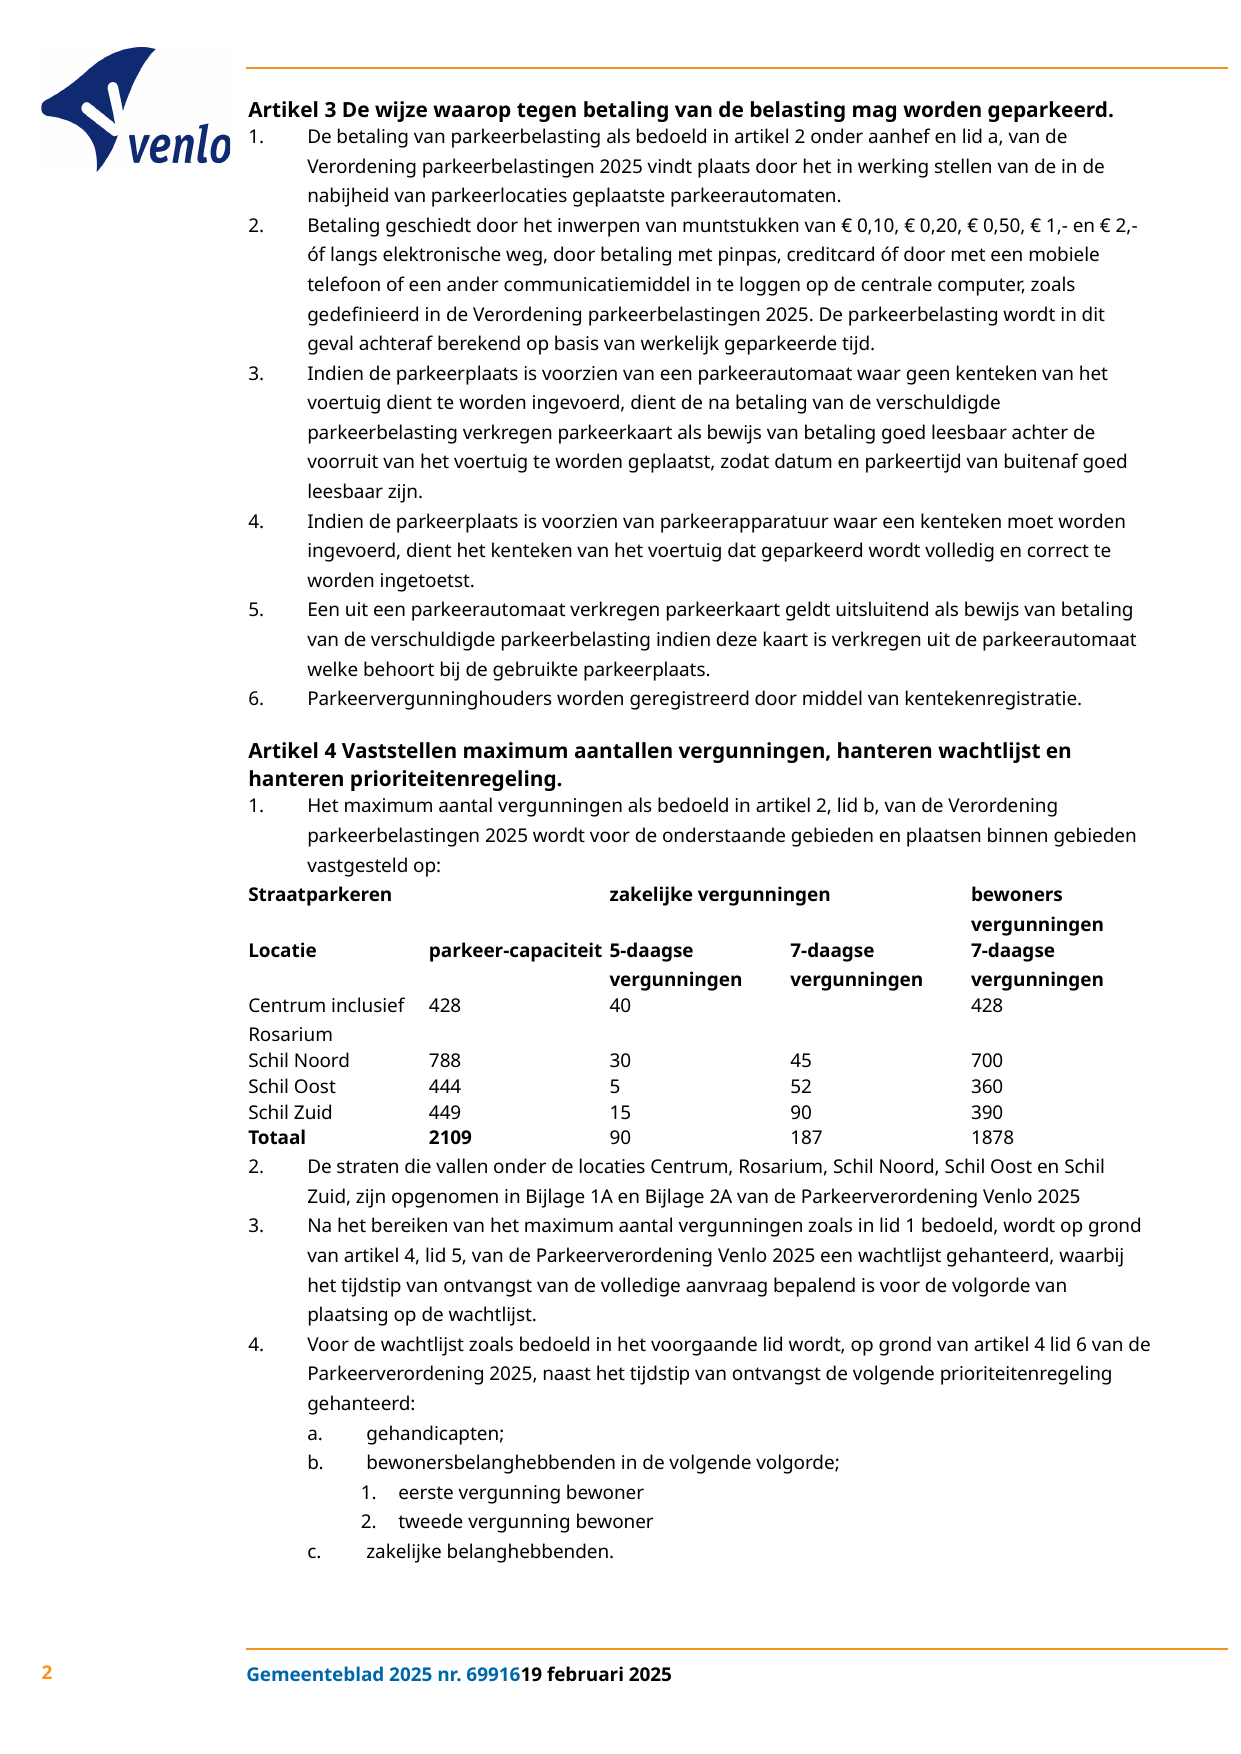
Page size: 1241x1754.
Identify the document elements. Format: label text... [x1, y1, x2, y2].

list Indien de parkeerplaats is voorzien van een parkeerautomaat waar geen kenteken van het voertuig dient te worden ingevoerd, dient de na betaling van de verschuldigde parkeerbelasting verkregen parkeerkaart als bewijs van betaling goed leesbaar achter de voorruit van het voertuig te worden geplaatst, zodat datum en parkeertijd van buitenaf goed leesbaar zijn. [248, 360, 1152, 504]
list bewonersbelanghebbenden in de volgende volgorde; [307, 1449, 1152, 1475]
table_cell 428 [429, 992, 609, 1047]
list gehandicapten; [307, 1420, 1152, 1446]
table_cell 187 [790, 1125, 971, 1150]
table_cell parkeer-capaciteit [429, 937, 609, 992]
table_cell Totaal [248, 1125, 429, 1150]
table_cell 52 [790, 1073, 971, 1099]
table_cell 90 [609, 1125, 790, 1150]
table_cell Centrum inclusief Rosarium [248, 992, 429, 1047]
table_cell Locatie [248, 937, 429, 992]
table_cell 390 [971, 1099, 1152, 1124]
table_cell 40 [609, 992, 790, 1047]
table_header Straatparkeren [248, 881, 429, 937]
list Parkeervergunninghouders worden geregistreerd door middel van kentekenregistratie. [248, 685, 1152, 711]
table_cell Schil Oost [248, 1073, 429, 1099]
text Artikel 3 De wijze waarop tegen betaling van de belasting mag worden geparkeerd. [248, 95, 1152, 123]
table_cell 700 [971, 1048, 1152, 1073]
table_header bewoners vergunningen [971, 881, 1152, 937]
table_cell 428 [971, 992, 1152, 1047]
list Het maximum aantal vergunningen als bedoeld in artikel 2, lid b, van de Verordening parkeerbelastingen 2025 wordt voor de onderstaande gebieden en plaatsen binnen gebieden vastgesteld op: [248, 793, 1152, 877]
table_cell 360 [971, 1073, 1152, 1099]
table_cell 90 [790, 1099, 971, 1124]
list zakelijke belanghebbenden. [307, 1538, 1152, 1564]
list De straten die vallen onder de locaties Centrum, Rosarium, Schil Noord, Schil Oost en Schil Zuid, zijn opgenomen in Bijlage 1A en Bijlage 2A van de Parkeerverordening Venlo 2025 [248, 1153, 1152, 1209]
list Voor de wachtlijst zoals bedoeld in het voorgaande lid wordt, op grond van artikel 4 lid 6 van de Parkeerverordening 2025, naast het tijdstip van ontvangst de volgende prioriteitenregeling gehanteerd: [248, 1331, 1152, 1416]
table_header zakelijke vergunningen [609, 881, 971, 937]
table_cell 2109 [429, 1125, 609, 1150]
list Betaling geschiedt door het inwerpen van muntstukken van € 0,10, € 0,20, € 0,50, € 1,- en € 2,- óf langs elektronische weg, door betaling met pinpas, creditcard óf door met een mobiele telefoon of een ander communicatiemiddel in te loggen op de centrale computer, zoals gedefinieerd in de Verordening parkeerbelastingen 2025. De parkeerbelasting wordt in dit geval achteraf berekend op basis van werkelijk geparkeerde tijd. [248, 212, 1152, 356]
table_header [429, 881, 609, 937]
table_cell 449 [429, 1099, 609, 1124]
list Een uit een parkeerautomaat verkregen parkeerkaart geldt uitsluitend als bewijs van betaling van de verschuldigde parkeerbelasting indien deze kaart is verkregen uit de parkeerautomaat welke behoort bij de gebruikte parkeerplaats. [248, 597, 1152, 681]
table_cell 45 [790, 1048, 971, 1073]
table_cell 5-daagse vergunningen [609, 937, 790, 992]
table_cell 1878 [971, 1125, 1152, 1150]
table_cell 15 [609, 1099, 790, 1124]
table_cell 444 [429, 1073, 609, 1099]
picture [41, 47, 231, 172]
list tweede vergunning bewoner [361, 1508, 1152, 1534]
list De betaling van parkeerbelasting als bedoeld in artikel 2 onder aanhef en lid a, van de Verordening parkeerbelastingen 2025 vindt plaats door het in werking stellen van de in de nabijheid van parkeerlocaties geplaatste parkeerautomaten. [248, 123, 1152, 208]
table_cell Schil Noord [248, 1048, 429, 1073]
list eerste vergunning bewoner [361, 1479, 1152, 1505]
table_cell 30 [609, 1048, 790, 1073]
table_cell 5 [609, 1073, 790, 1099]
table_cell 7-daagse vergunningen [790, 937, 971, 992]
text Artikel 4 Vaststellen maximum aantallen vergunningen, hanteren wachtlijst en hanteren prioriteitenregeling. [248, 736, 1152, 793]
table_cell Schil Zuid [248, 1099, 429, 1124]
table_cell 7-daagse vergunningen [971, 937, 1152, 992]
table_cell 788 [429, 1048, 609, 1073]
table_cell [790, 992, 971, 1047]
list Na het bereiken van het maximum aantal vergunningen zoals in lid 1 bedoeld, wordt op grond van artikel 4, lid 5, van de Parkeerverordening Venlo 2025 een wachtlijst gehanteerd, waarbij het tijdstip van ontvangst van de volledige aanvraag bepalend is voor de volgorde van plaatsing op de wachtlijst. [248, 1213, 1152, 1327]
list Indien de parkeerplaats is voorzien van parkeerapparatuur waar een kenteken moet worden ingevoerd, dient het kenteken van het voertuig dat geparkeerd wordt volledig en correct te worden ingetoetst. [248, 508, 1152, 593]
